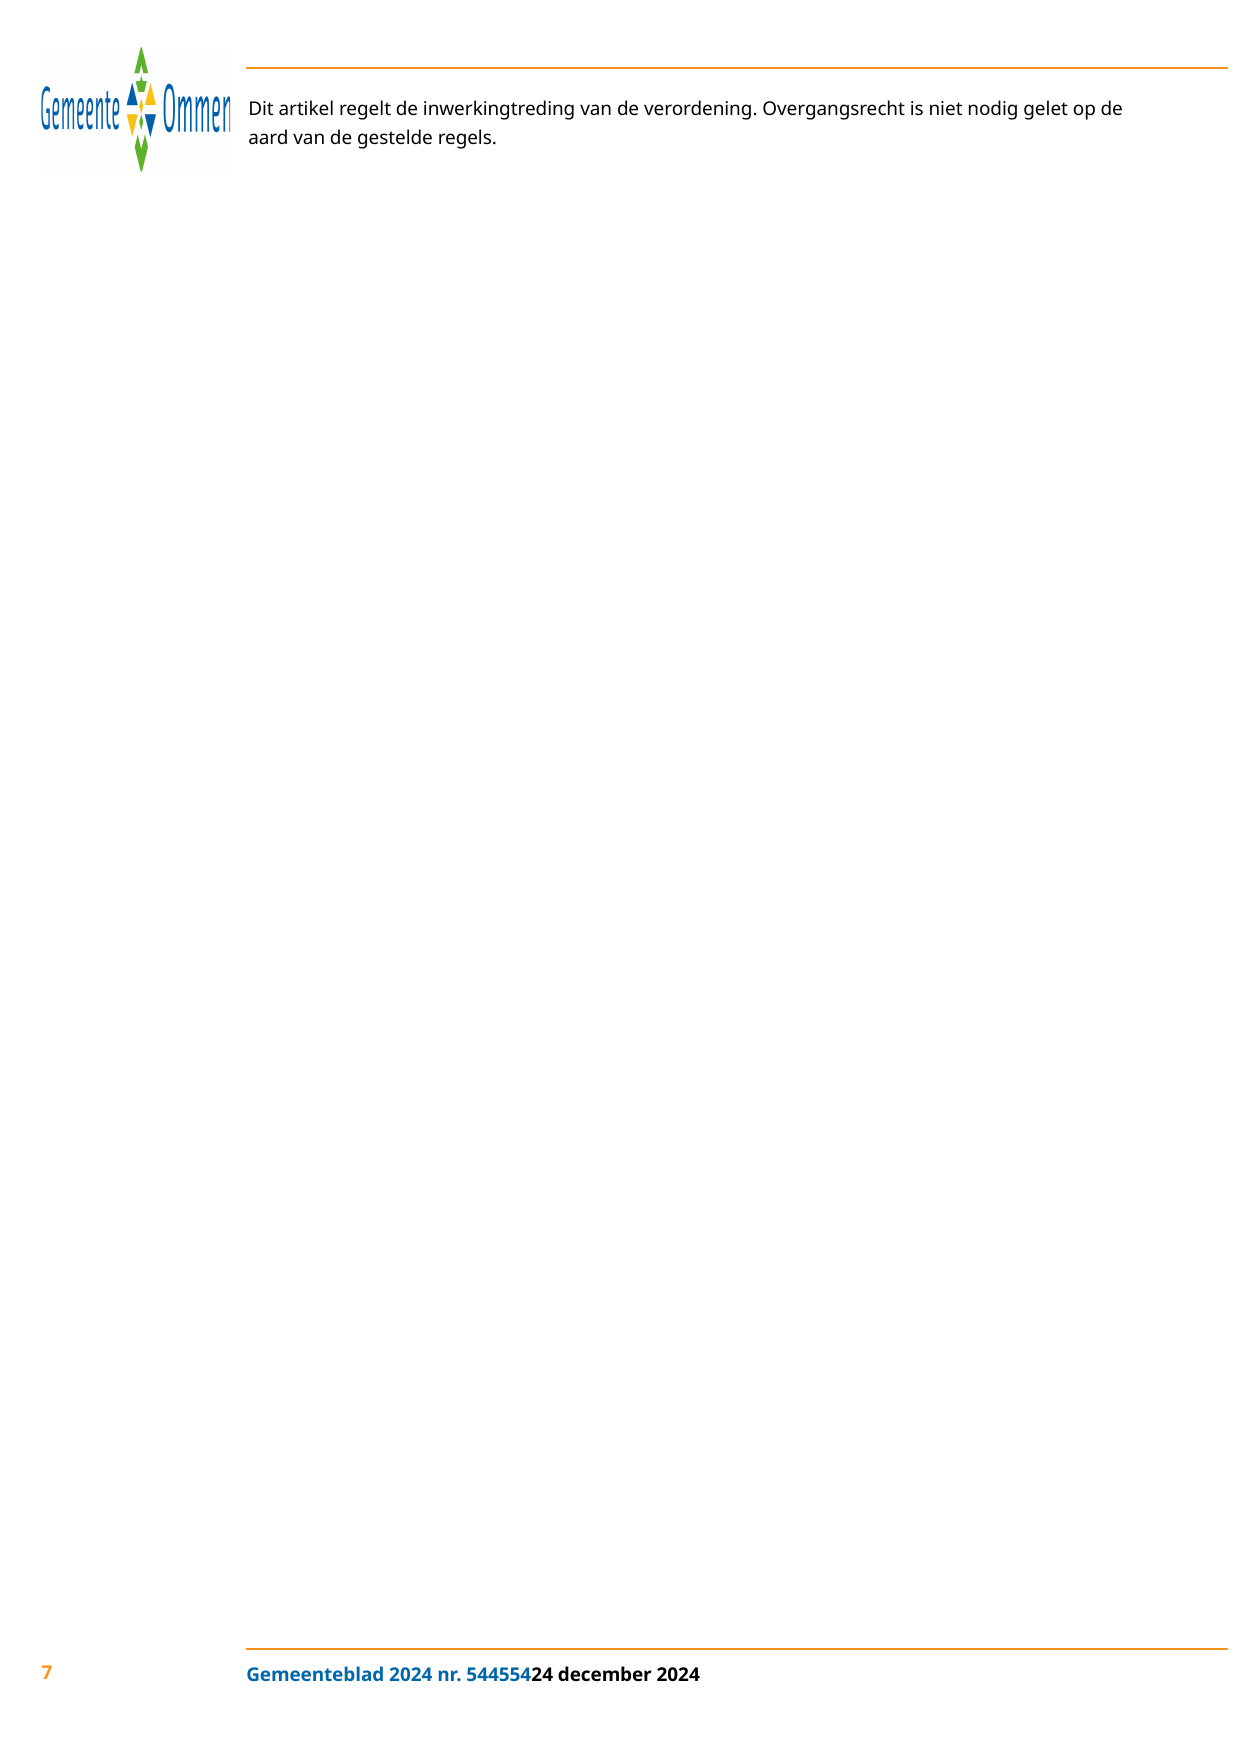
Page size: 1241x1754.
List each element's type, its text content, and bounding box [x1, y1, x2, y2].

picture [41, 47, 231, 172]
text Dit artikel regelt de inwerkingtreding van de verordening. Overgangsrecht is niet nodig gelet op de aard van de gestelde regels. [248, 95, 1152, 150]
